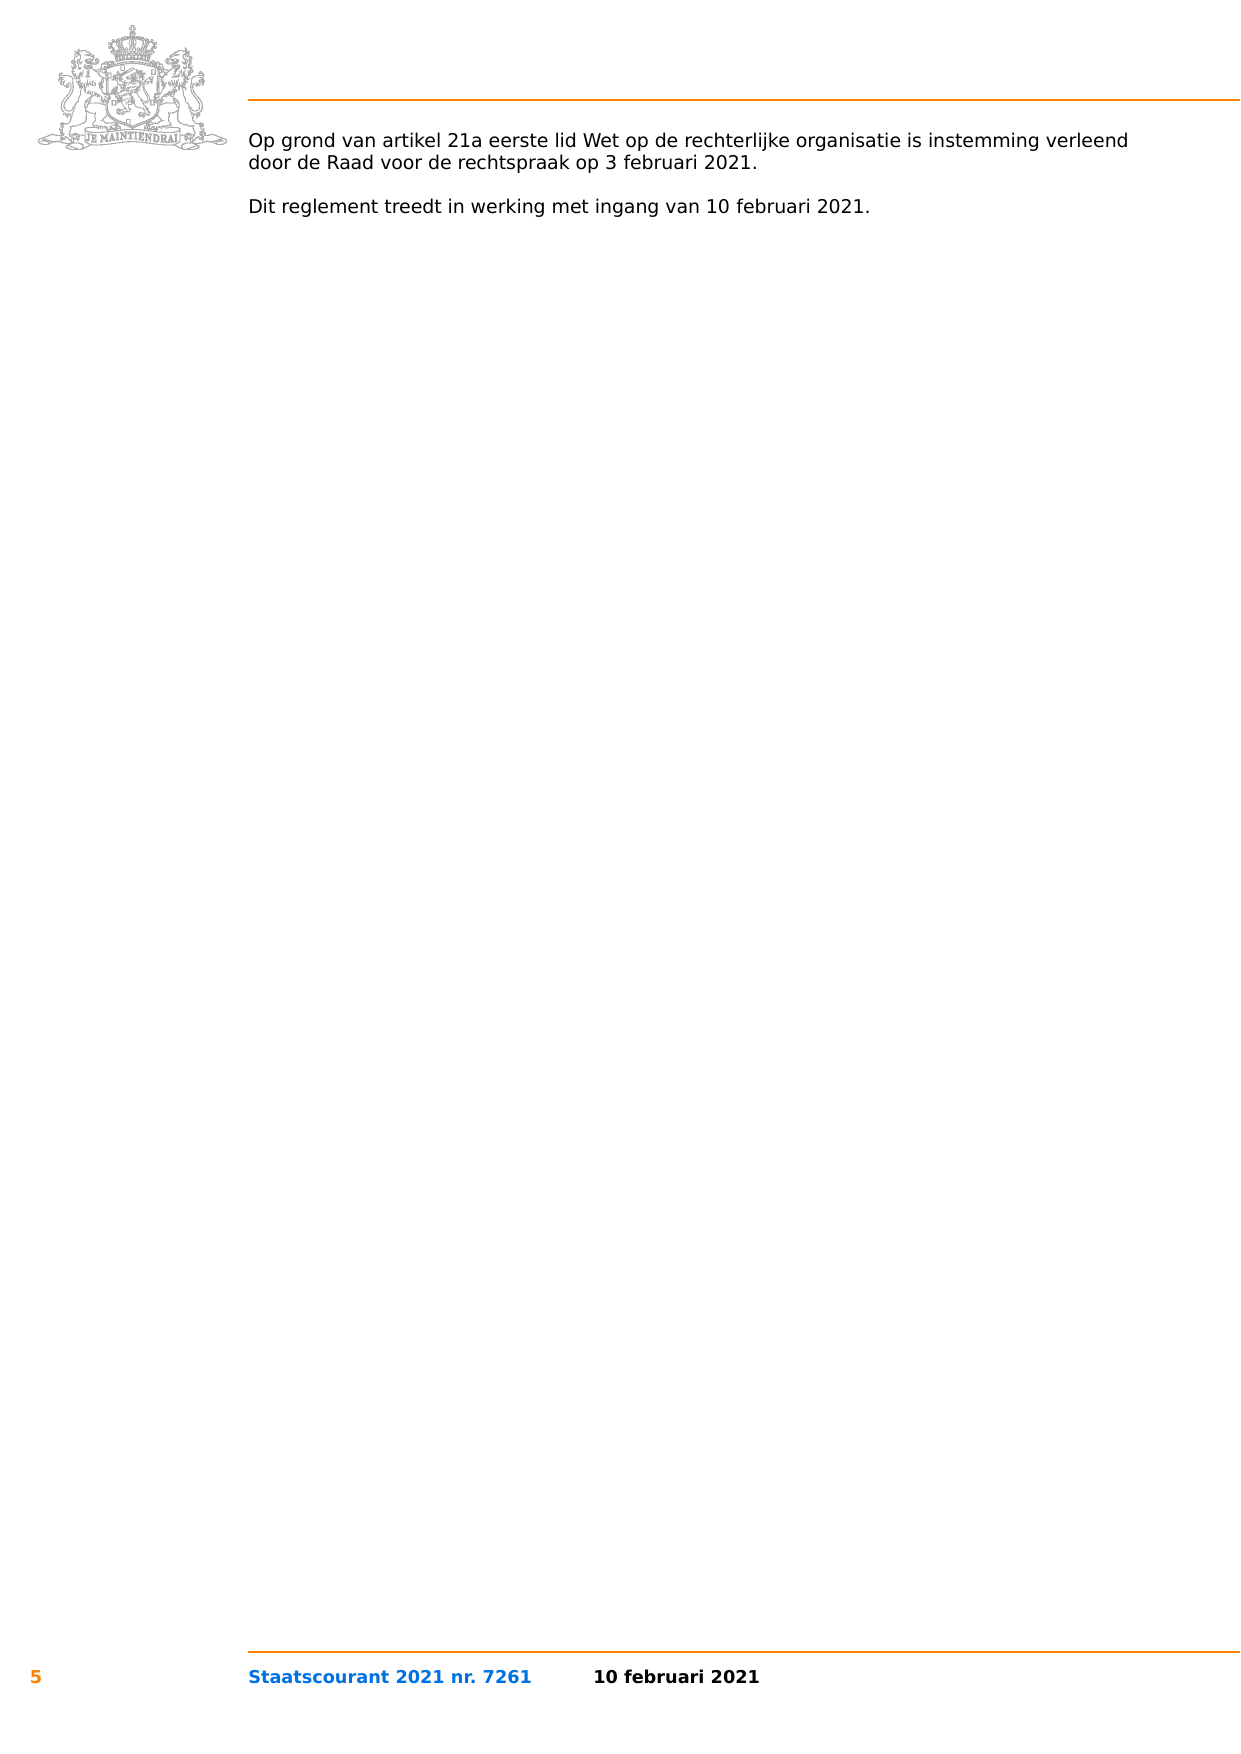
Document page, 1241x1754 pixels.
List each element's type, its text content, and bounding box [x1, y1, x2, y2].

picture [38, 25, 227, 150]
text Op grond van artikel 21a eerste lid Wet op de rechterlijke organisatie is instemming verleend door de Raad voor de rechtspraak op 3 februari 2021. [248, 130, 1163, 174]
text Dit reglement treedt in werking met ingang van 10 februari 2021. [248, 196, 1163, 218]
